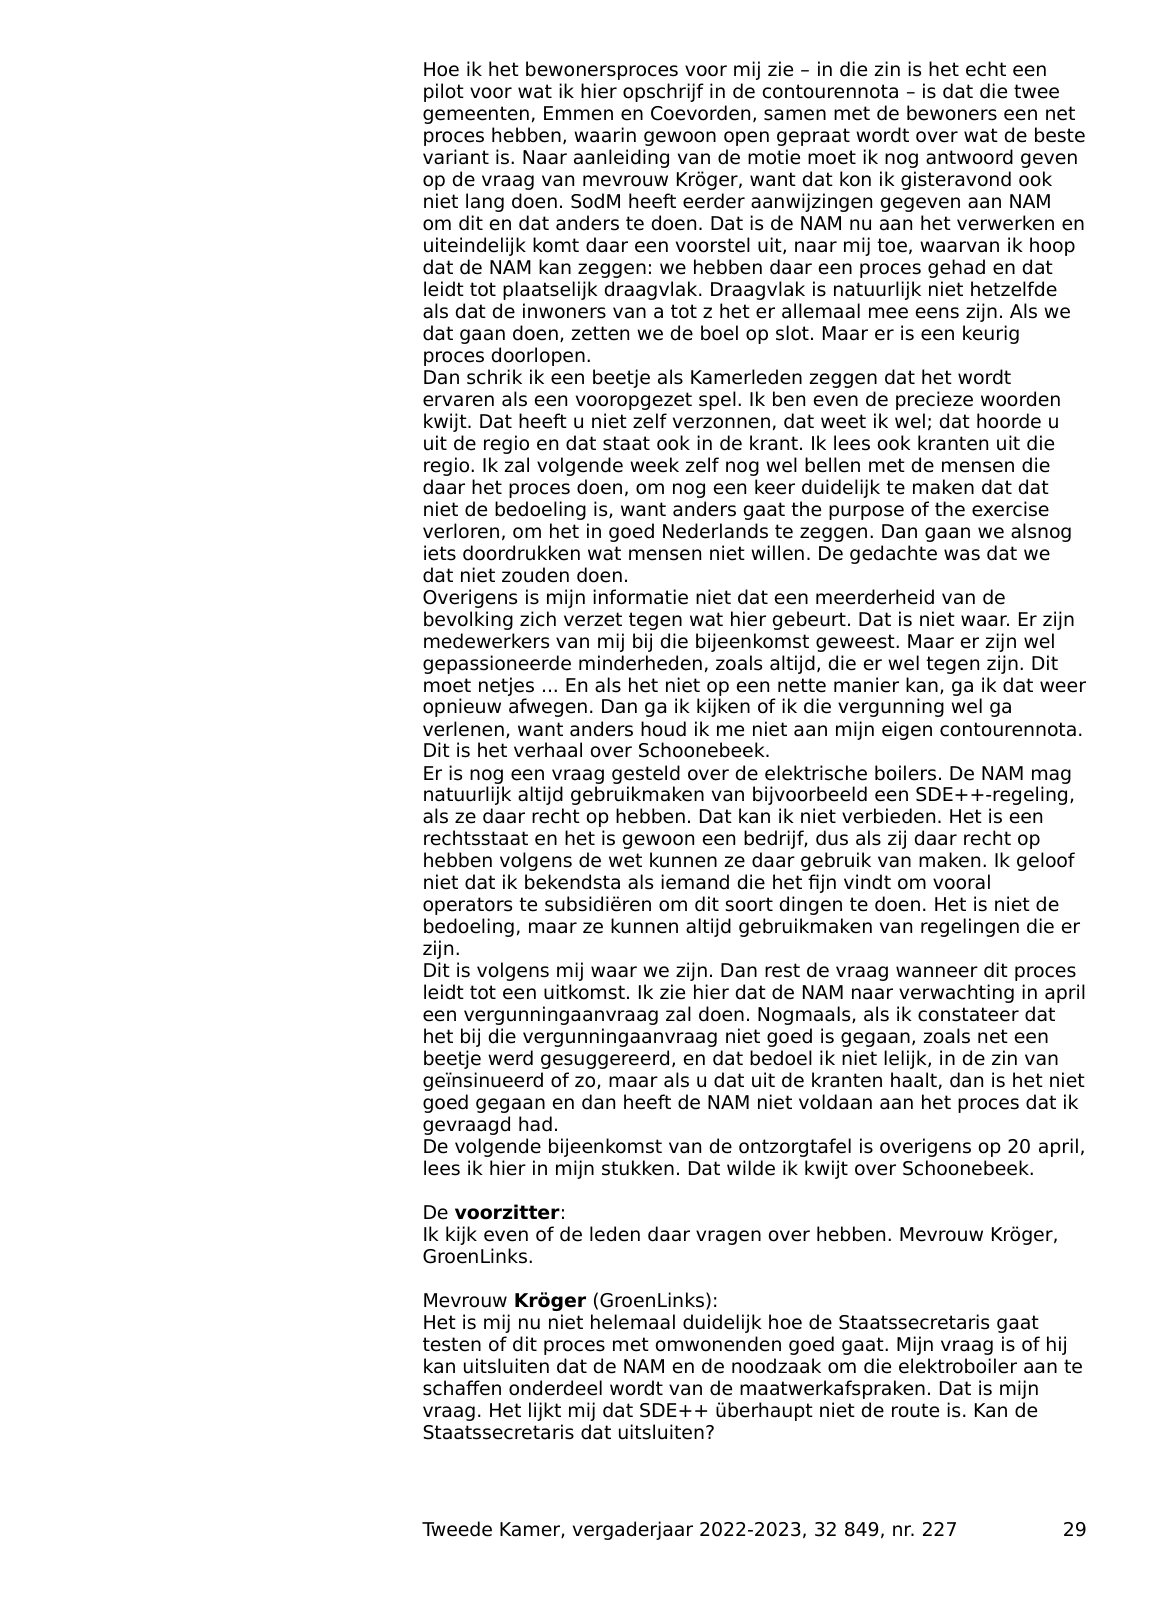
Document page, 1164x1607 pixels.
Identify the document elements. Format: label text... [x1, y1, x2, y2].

text Er is nog een vraag gesteld over de elektrische boilers. De NAM mag natuurlijk altijd gebruikmaken van bijvoorbeeld een SDE++-regeling, als ze daar recht op hebben. Dat kan ik niet verbieden. Het is een rechtsstaat en het is gewoon een bedrijf, dus als zij daar recht op hebben volgens de wet kunnen ze daar gebruik van maken. Ik geloof niet dat ik bekendsta als iemand die het fijn vindt om vooral operators te subsidiëren om dit soort dingen te doen. Het is niet de bedoeling, maar ze kunnen altijd gebruikmaken van regelingen die er zijn. [422, 762, 1087, 960]
text Overigens is mijn informatie niet dat een meerderheid van de bevolking zich verzet tegen wat hier gebeurt. Dat is niet waar. Er zijn medewerkers van mij bij die bijeenkomst geweest. Maar er zijn wel gepassioneerde minderheden, zoals altijd, die er wel tegen zijn. Dit moet netjes ... En als het niet op een nette manier kan, ga ik dat weer opnieuw afwegen. Dan ga ik kijken of ik die vergunning wel ga verlenen, want anders houd ik me niet aan mijn eigen contourennota. Dit is het verhaal over Schoonebeek. [422, 587, 1087, 762]
text Dit is volgens mij waar we zijn. Dan rest de vraag wanneer dit proces leidt tot een uitkomst. Ik zie hier dat de NAM naar verwachting in april een vergunningaanvraag zal doen. Nogmaals, als ik constateer dat het bij die vergunningaanvraag niet goed is gegaan, zoals net een beetje werd gesuggereerd, en dat bedoel ik niet lelijk, in de zin van geïnsinueerd of zo, maar als u dat uit de kranten haalt, dan is het niet goed gegaan en dan heeft de NAM niet voldaan aan het proces dat ik gevraagd had. [422, 960, 1087, 1136]
text Het is mij nu niet helemaal duidelijk hoe de Staatssecretaris gaat testen of dit proces met omwonenden goed gaat. Mijn vraag is of hij kan uitsluiten dat de NAM en de noodzaak om die elektroboiler aan te schaffen onderdeel wordt van de maatwerkafspraken. Dat is mijn vraag. Het lijkt mij dat SDE++ überhaupt niet de route is. Kan de Staatssecretaris dat uitsluiten? [422, 1312, 1087, 1444]
text De voorzitter: [422, 1202, 1087, 1224]
text Mevrouw Kröger (GroenLinks): [422, 1290, 1087, 1312]
text Hoe ik het bewonersproces voor mij zie – in die zin is het echt een pilot voor wat ik hier opschrijf in de contourennota – is dat die twee gemeenten, Emmen en Coevorden, samen met de bewoners een net proces hebben, waarin gewoon open gepraat wordt over wat de beste variant is. Naar aanleiding van de motie moet ik nog antwoord geven op de vraag van mevrouw Kröger, want dat kon ik gisteravond ook niet lang doen. SodM heeft eerder aanwijzingen gegeven aan NAM om dit en dat anders te doen. Dat is de NAM nu aan het verwerken en uiteindelijk komt daar een voorstel uit, naar mij toe, waarvan ik hoop dat de NAM kan zeggen: we hebben daar een proces gehad en dat leidt tot plaatselijk draagvlak. Draagvlak is natuurlijk niet hetzelfde als dat de inwoners van a tot z het er allemaal mee eens zijn. Als we dat gaan doen, zetten we de boel op slot. Maar er is een keurig proces doorlopen. [422, 59, 1087, 367]
text De volgende bijeenkomst van de ontzorgtafel is overigens op 20 april, lees ik hier in mijn stukken. Dat wilde ik kwijt over Schoonebeek. [422, 1136, 1087, 1180]
text Ik kijk even of de leden daar vragen over hebben. Mevrouw Kröger, GroenLinks. [422, 1224, 1087, 1268]
text Dan schrik ik een beetje als Kamerleden zeggen dat het wordt ervaren als een vooropgezet spel. Ik ben even de precieze woorden kwijt. Dat heeft u niet zelf verzonnen, dat weet ik wel; dat hoorde u uit de regio en dat staat ook in de krant. Ik lees ook kranten uit die regio. Ik zal volgende week zelf nog wel bellen met de mensen die daar het proces doen, om nog een keer duidelijk te maken dat dat niet de bedoeling is, want anders gaat the purpose of the exercise verloren, om het in goed Nederlands te zeggen. Dan gaan we alsnog iets doordrukken wat mensen niet willen. De gedachte was dat we dat niet zouden doen. [422, 367, 1087, 587]
